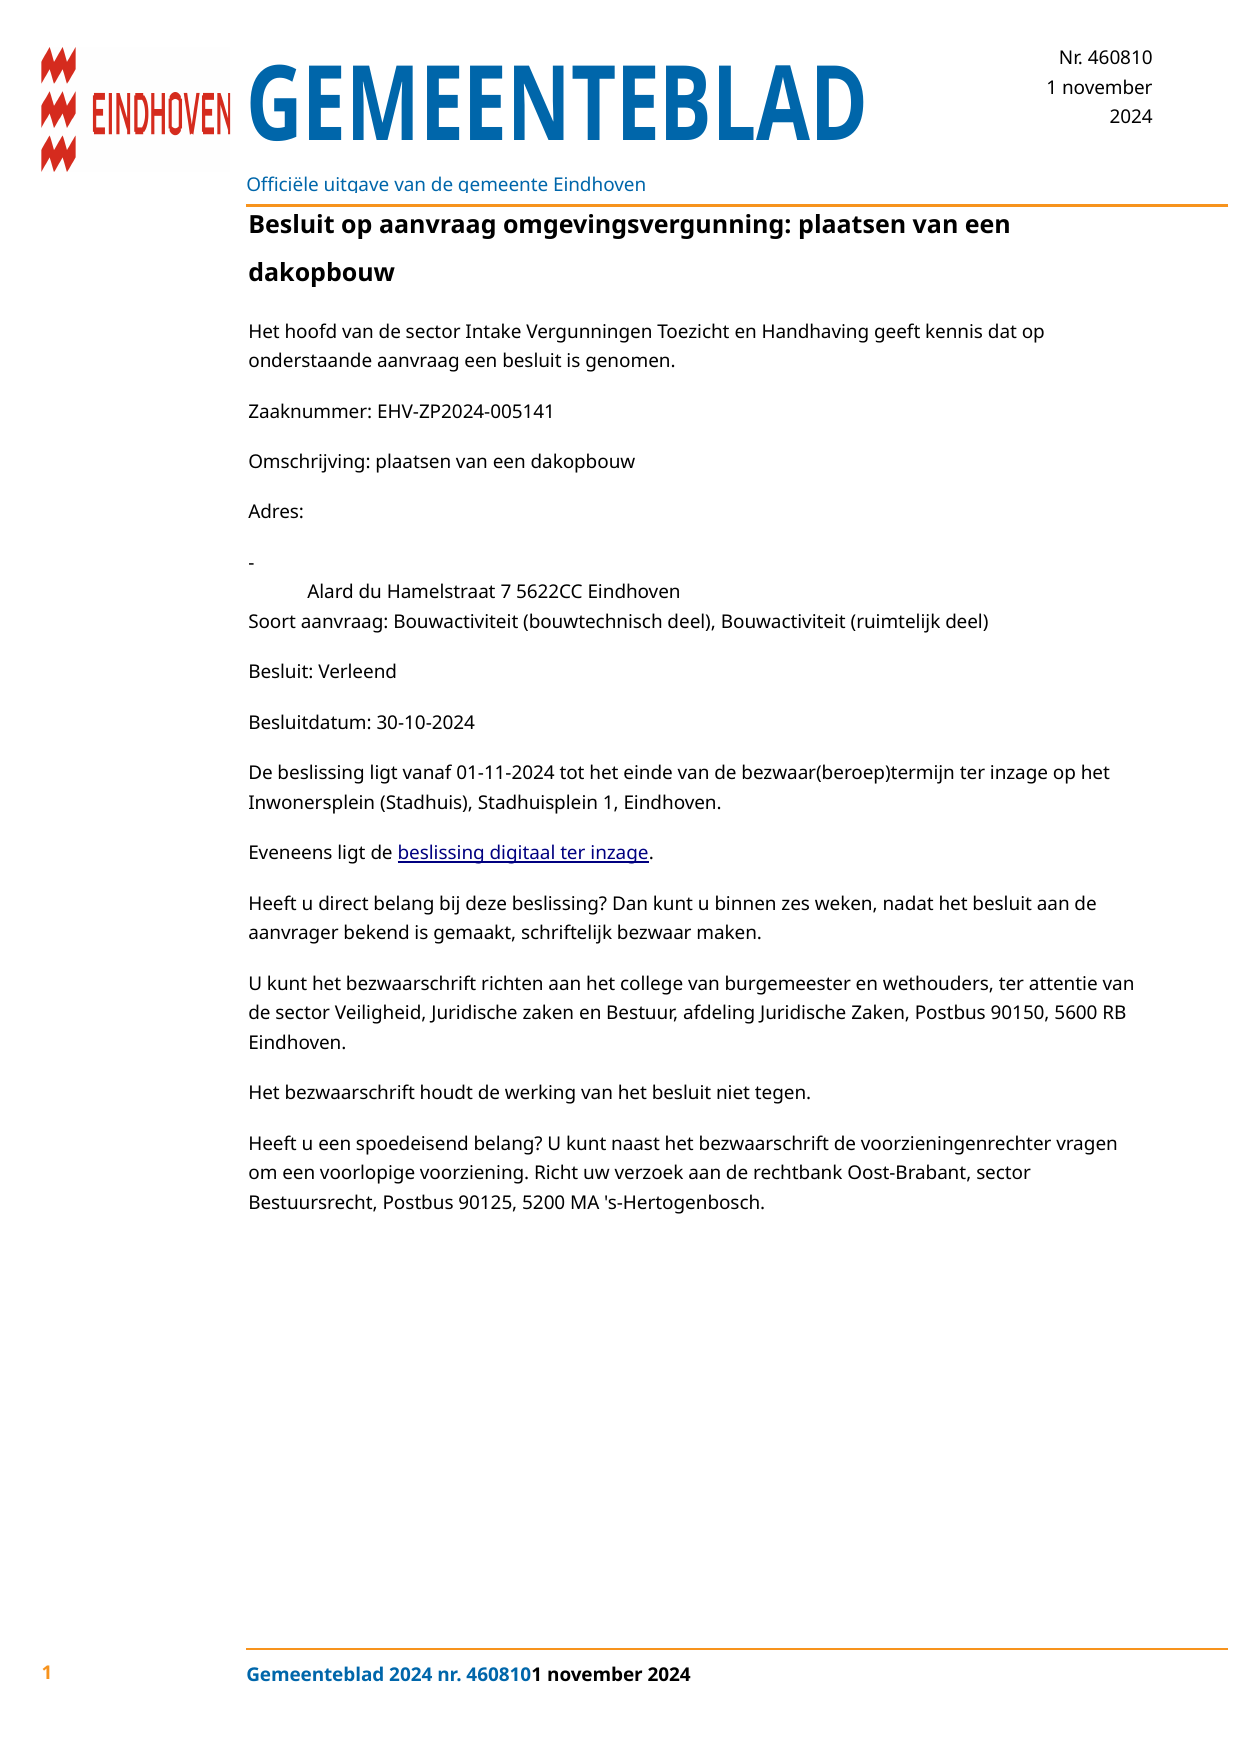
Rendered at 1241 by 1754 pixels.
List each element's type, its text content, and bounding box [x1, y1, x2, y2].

text Het hoofd van de sector Intake Vergunningen Toezicht en Handhaving geeft kennis dat op onderstaande aanvraag een besluit is genomen. [248, 318, 1152, 373]
text Omschrijving: plaatsen van een dakopbouw [248, 448, 1152, 474]
list Alard du Hamelstraat 7 5622CC Eindhoven [248, 579, 1152, 604]
text De beslissing ligt vanaf 01-11-2024 tot het einde van de bezwaar(beroep)termijn ter inzage op het Inwonersplein (Stadhuis), Stadhuisplein 1, Eindhoven. [248, 759, 1152, 815]
text Soort aanvraag: Bouwactiviteit (bouwtechnisch deel), Bouwactiviteit (ruimtelijk deel) [248, 608, 1152, 634]
text U kunt het bezwaarschrift richten aan het college van burgemeester en wethouders, ter attentie van de sector Veiligheid, Juridische zaken en Bestuur, afdeling Juridische Zaken, Postbus 90150, 5600 RB Eindhoven. [248, 970, 1152, 1055]
text Heeft u direct belang bij deze beslissing? Dan kunt u binnen zes weken, nadat het besluit aan de aanvrager bekend is gemaakt, schriftelijk bezwaar maken. [248, 890, 1152, 945]
text Zaaknummer: EHV-ZP2024-005141 [248, 398, 1152, 424]
text Besluit op aanvraag omgevingsvergunning: plaatsen van een dakopbouw [248, 207, 1152, 288]
picture [41, 47, 231, 172]
text Besluit: Verleend [248, 659, 1152, 684]
text Adres: [248, 499, 1152, 524]
text Besluitdatum: 30-10-2024 [248, 709, 1152, 735]
text Het bezwaarschrift houdt de werking van het besluit niet tegen. [248, 1079, 1152, 1105]
text Eveneens ligt de beslissing digitaal ter inzage. [248, 839, 1152, 865]
text Heeft u een spoedeisend belang? U kunt naast het bezwaarschrift de voorzieningenrechter vragen om een voorlopige voorziening. Richt uw verzoek aan de rechtbank Oost-Brabant, sector Bestuursrecht, Postbus 90125, 5200 MA 's-Hertogenbosch. [248, 1130, 1152, 1215]
